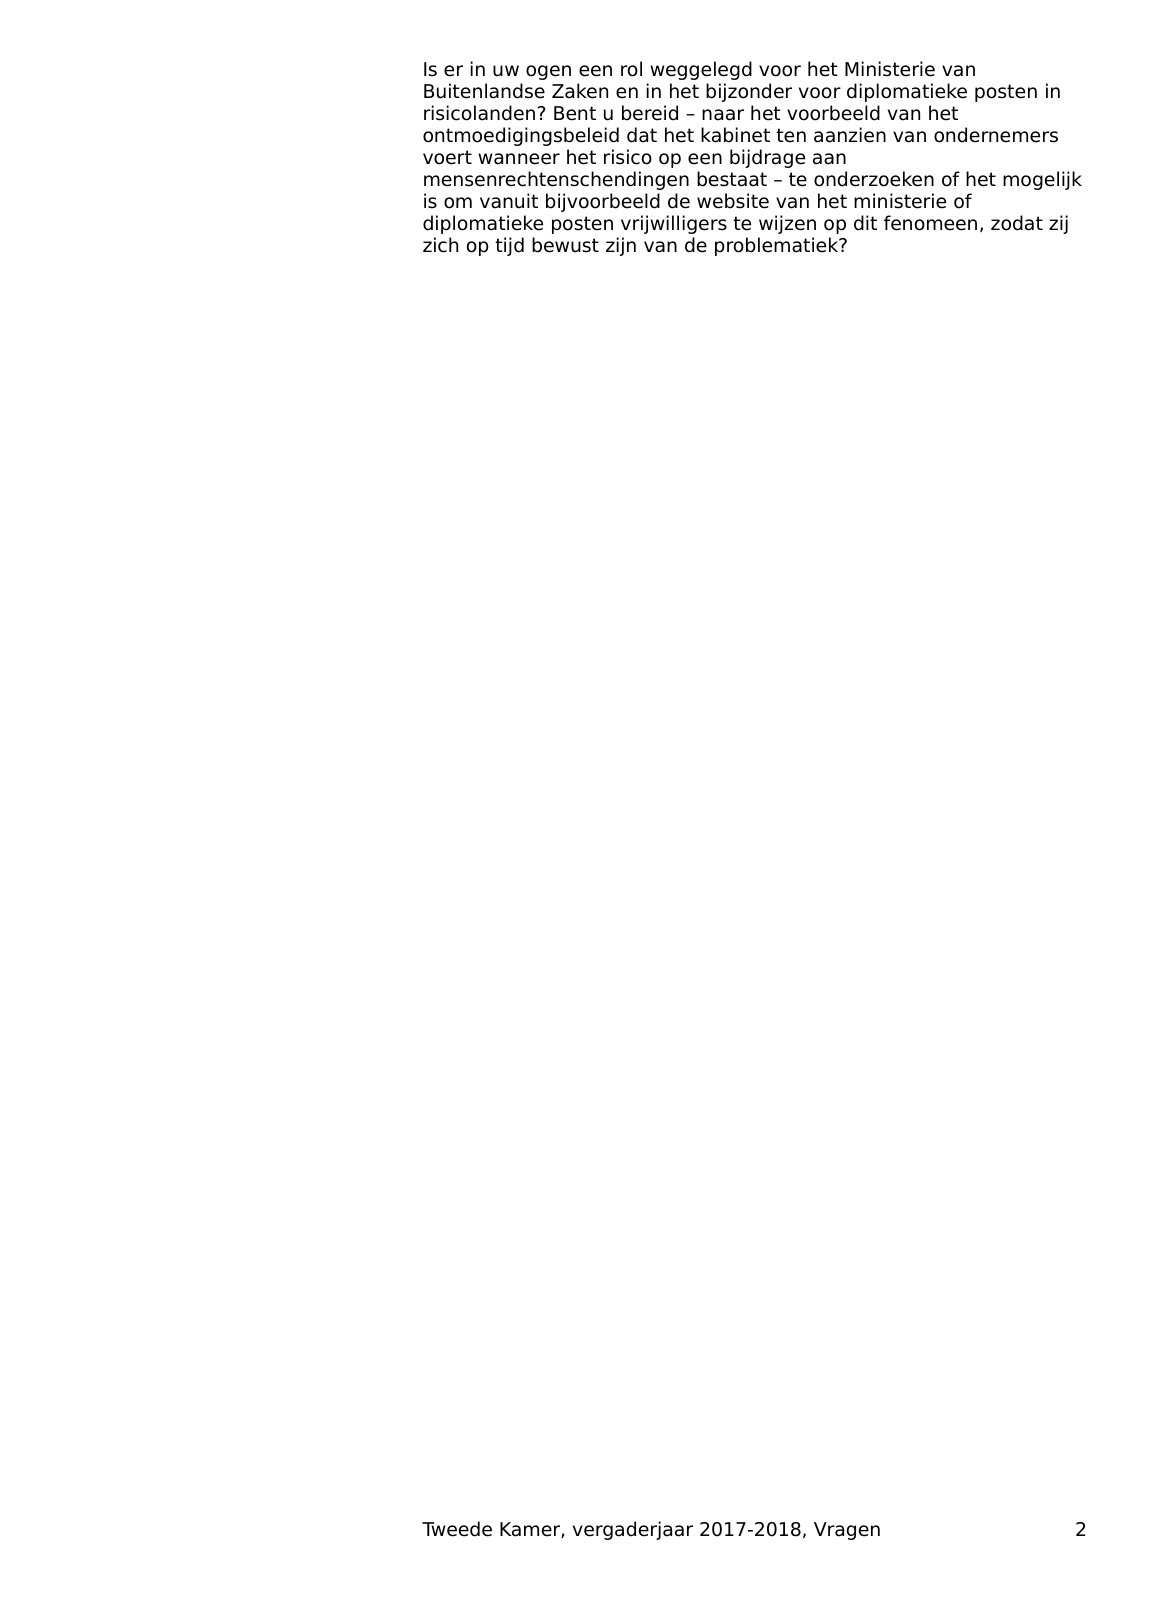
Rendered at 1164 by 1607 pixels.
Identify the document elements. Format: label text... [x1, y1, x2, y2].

text Is er in uw ogen een rol weggelegd voor het Ministerie van Buitenlandse Zaken en in het bijzonder voor diplomatieke posten in risicolanden? Bent u bereid – naar het voorbeeld van het ontmoedigingsbeleid dat het kabinet ten aanzien van ondernemers voert wanneer het risico op een bijdrage aan mensenrechtenschendingen bestaat – te onderzoeken of het mogelijk is om vanuit bijvoorbeeld de website van het ministerie of diplomatieke posten vrijwilligers te wijzen op dit fenomeen, zodat zij zich op tijd bewust zijn van de problematiek? [422, 59, 1087, 257]
